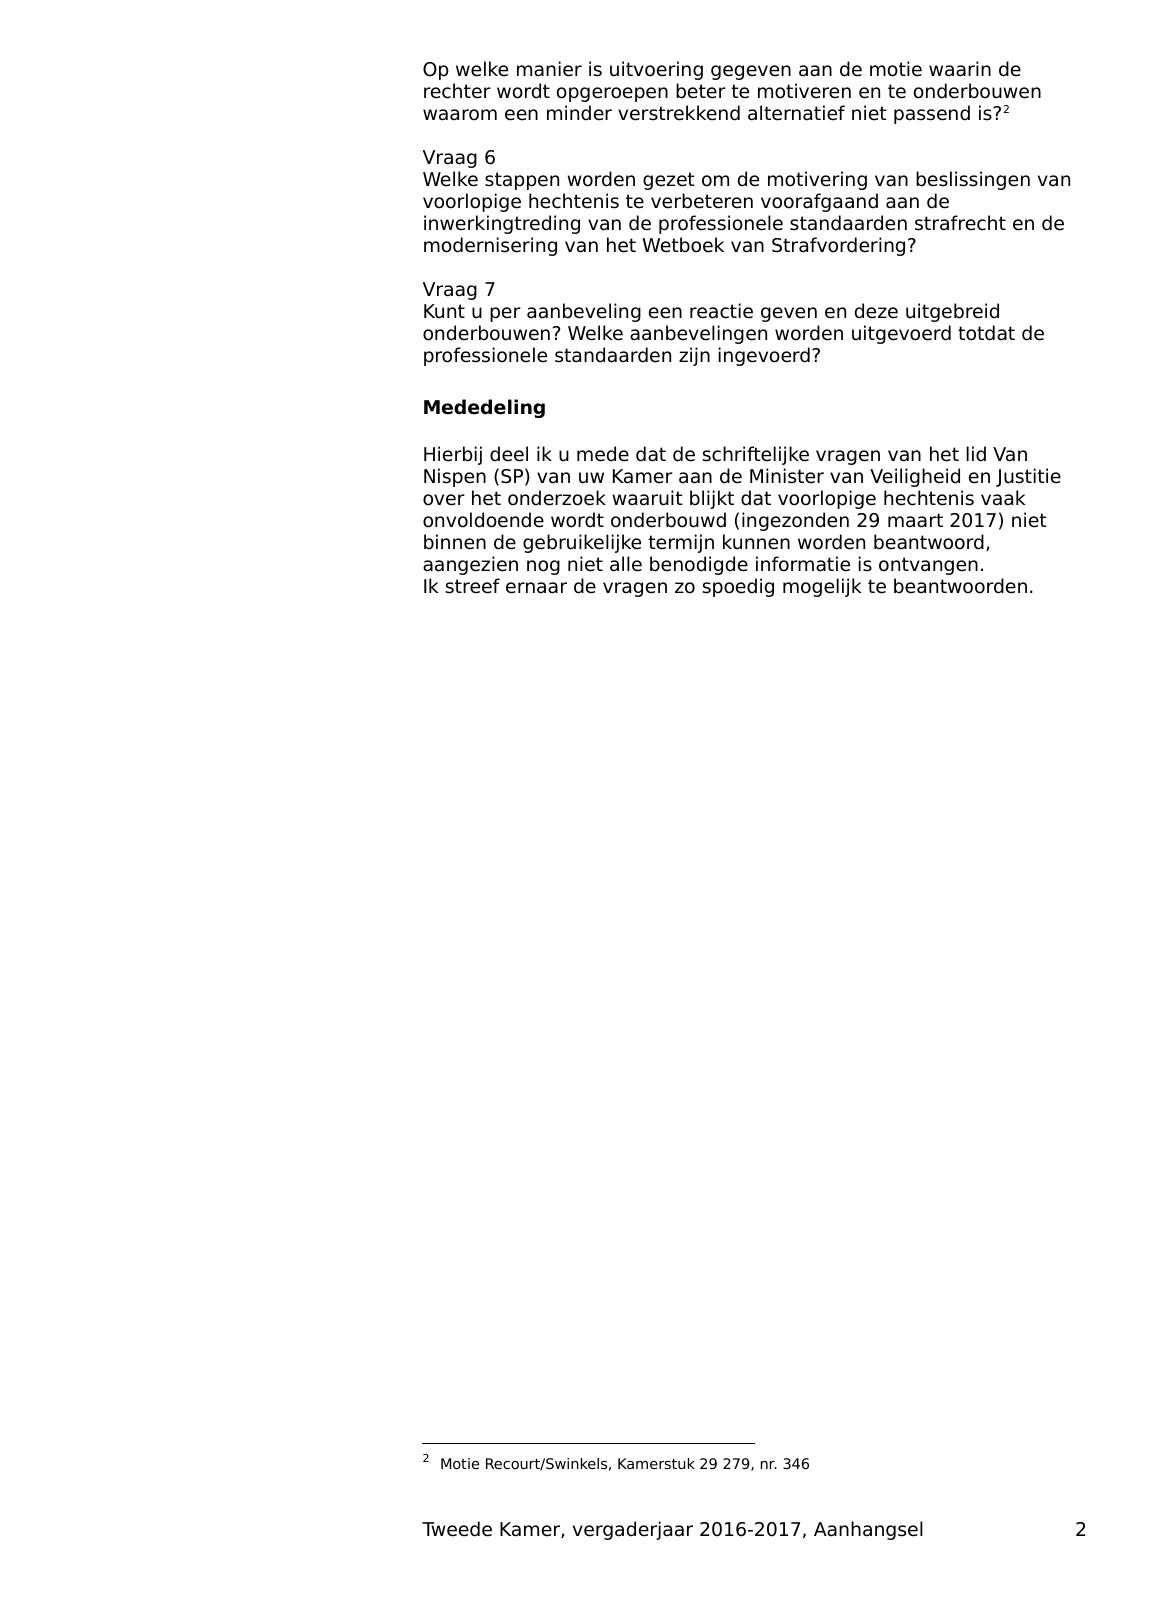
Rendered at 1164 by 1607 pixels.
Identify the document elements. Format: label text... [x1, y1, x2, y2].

text Hierbij deel ik u mede dat de schriftelijke vragen van het lid Van Nispen (SP) van uw Kamer aan de Minister van Veiligheid en Justitie over het onderzoek waaruit blijkt dat voorlopige hechtenis vaak onvoldoende wordt onderbouwd (ingezonden 29 maart 2017) niet binnen de gebruikelijke termijn kunnen worden beantwoord, aangezien nog niet alle benodigde informatie is ontvangen. [422, 444, 1087, 576]
text Ik streef ernaar de vragen zo spoedig mogelijk te beantwoorden. [422, 576, 1087, 598]
text Vraag 7 [422, 279, 1087, 301]
text Vraag 6 [422, 147, 1087, 169]
text Op welke manier is uitvoering gegeven aan de motie waarin de rechter wordt opgeroepen beter te motiveren en te onderbouwen waarom een minder verstrekkend alternatief niet passend is? [422, 59, 1087, 125]
text Motie Recourt/Swinkels, Kamerstuk 29 279, nr. 346 [422, 1452, 1087, 1474]
text Kunt u per aanbeveling een reactie geven en deze uitgebreid onderbouwen? Welke aanbevelingen worden uitgevoerd totdat de professionele standaarden zijn ingevoerd? [422, 301, 1087, 367]
text Welke stappen worden gezet om de motivering van beslissingen van voorlopige hechtenis te verbeteren voorafgaand aan de inwerkingtreding van de professionele standaarden strafrecht en de modernisering van het Wetboek van Strafvordering? [422, 169, 1087, 257]
subtitle Mededeling [422, 397, 1087, 419]
